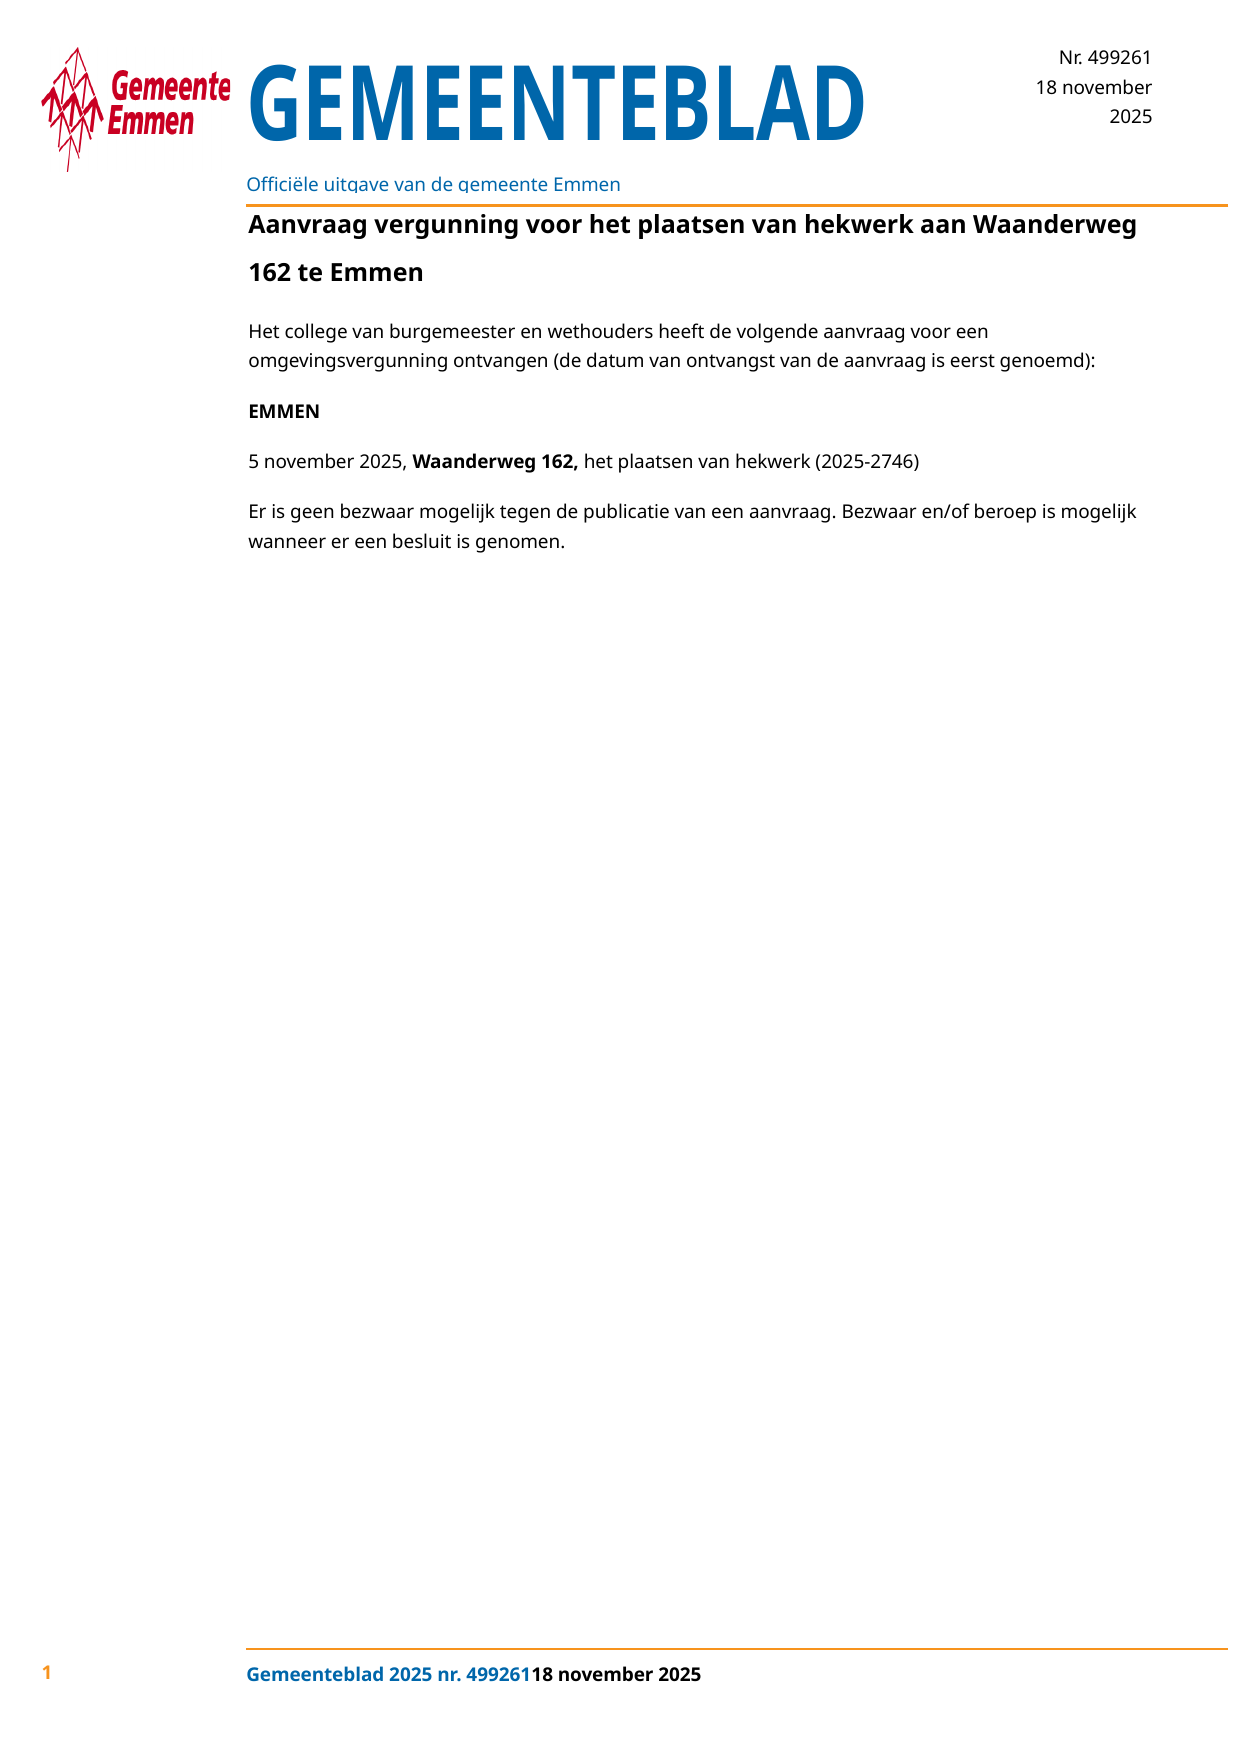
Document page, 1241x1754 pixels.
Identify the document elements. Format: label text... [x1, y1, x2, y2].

text EMMEN [248, 398, 1152, 424]
text Er is geen bezwaar mogelijk tegen de publicatie van een aanvraag. Bezwaar en/of beroep is mogelijk wanneer er een besluit is genomen. [248, 499, 1152, 554]
text Aanvraag vergunning voor het plaatsen van hekwerk aan Waanderweg 162 te Emmen [248, 207, 1152, 288]
picture [41, 47, 231, 172]
text Het college van burgemeester en wethouders heeft de volgende aanvraag voor een omgevingsvergunning ontvangen (de datum van ontvangst van de aanvraag is eerst genoemd): [248, 318, 1152, 373]
text 5 november 2025, Waanderweg 162, het plaatsen van hekwerk (2025-2746) [248, 448, 1152, 474]
